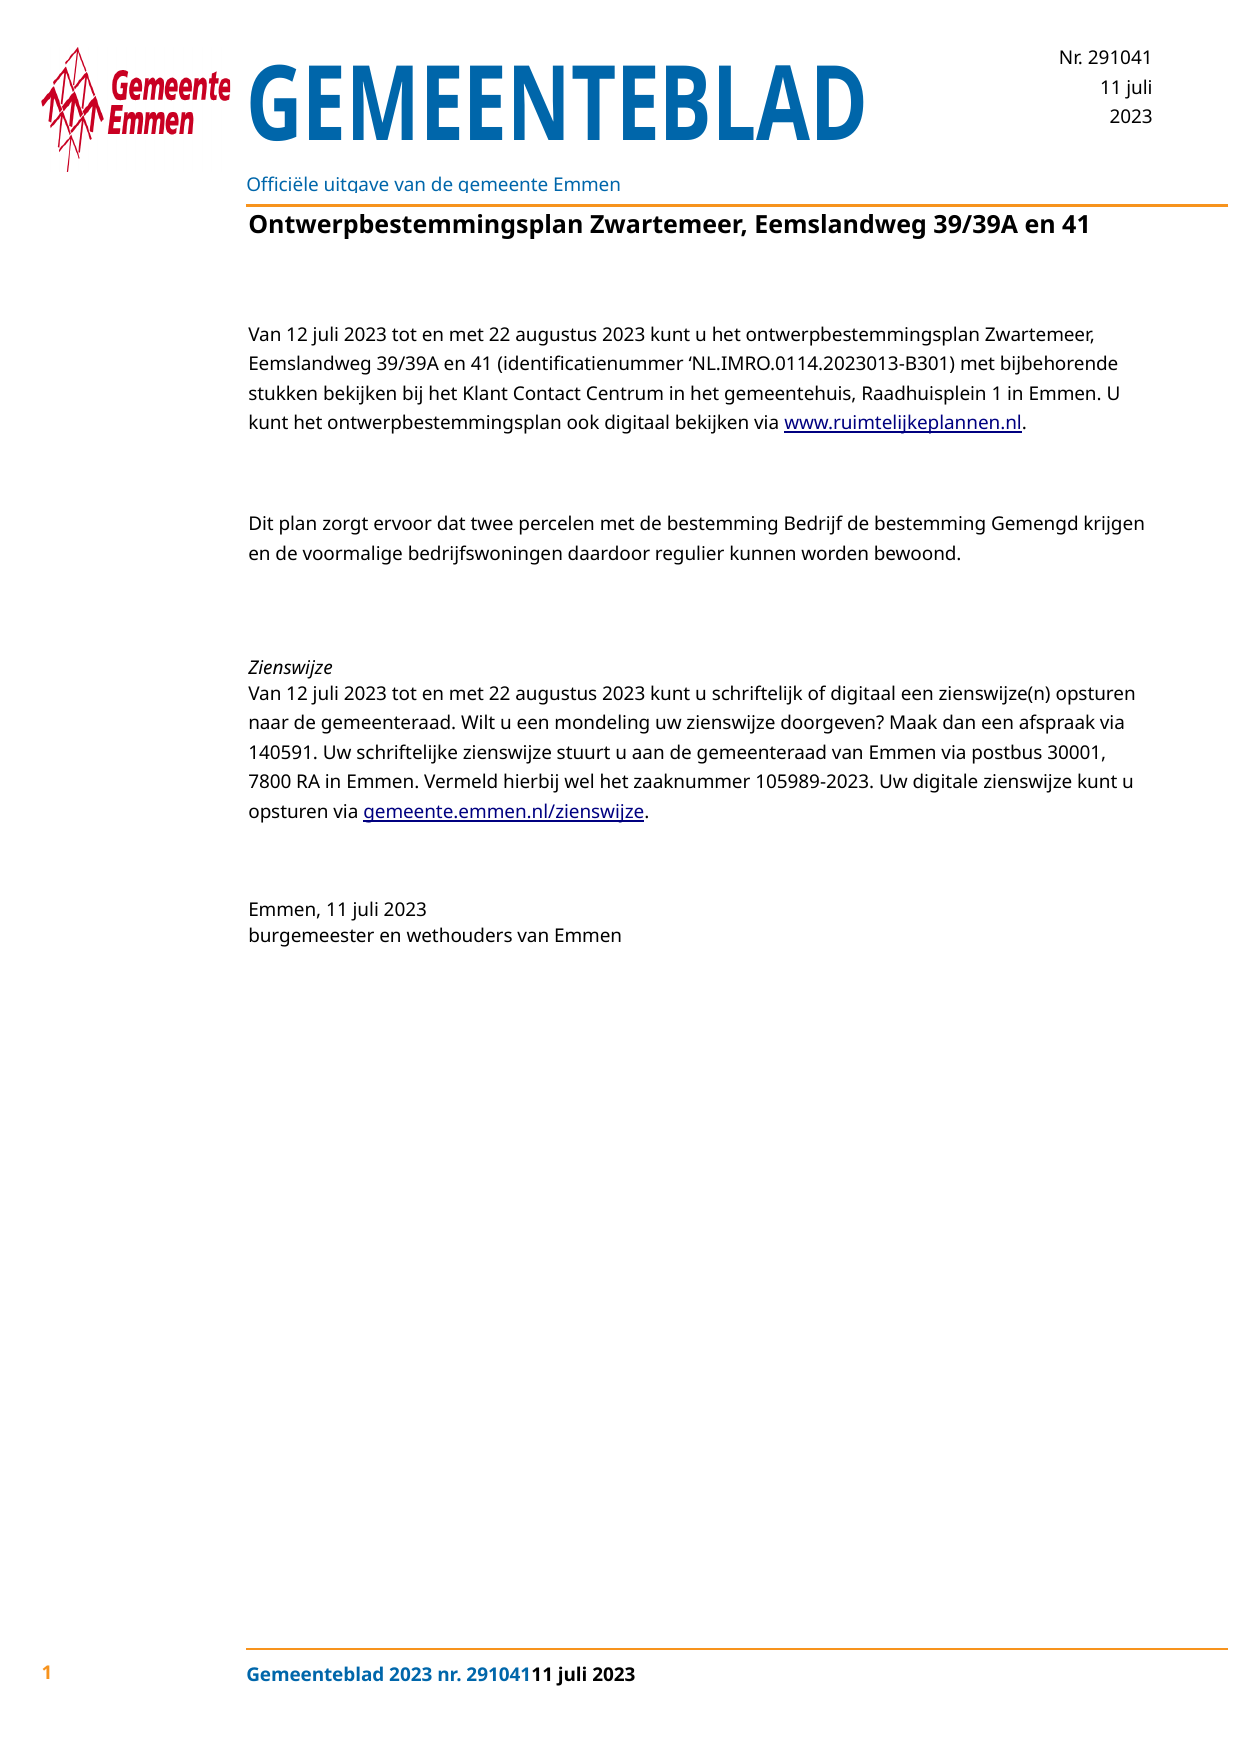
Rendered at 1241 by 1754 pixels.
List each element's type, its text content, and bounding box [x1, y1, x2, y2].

text Emmen, 11 juli 2023 [248, 897, 1152, 922]
text Ontwerpbestemmingsplan Zwartemeer, Eemslandweg 39/39A en 41 [248, 207, 1152, 241]
picture [41, 47, 231, 172]
text burgemeester en wethouders van Emmen [248, 922, 1152, 948]
text Zienswijze [248, 654, 1152, 680]
text Van 12 juli 2023 tot en met 22 augustus 2023 kunt u schriftelijk of digitaal een zienswijze(n) opsturen naar de gemeenteraad. Wilt u een mondeling uw zienswijze doorgeven? Maak dan een afspraak via 140591. Uw schriftelijke zienswijze stuurt u aan de gemeenteraad van Emmen via postbus 30001, 7800 RA in Emmen. Vermeld hierbij wel het zaaknummer 105989-2023. Uw digitale zienswijze kunt u opsturen via gemeente.emmen.nl/zienswijze. [248, 680, 1152, 824]
text Van 12 juli 2023 tot en met 22 augustus 2023 kunt u het ontwerpbestemmingsplan Zwartemeer, Eemslandweg 39/39A en 41 (identificatienummer ‘NL.IMRO.0114.2023013-B301) met bijbehorende stukken bekijken bij het Klant Contact Centrum in het gemeentehuis, Raadhuisplein 1 in Emmen. U kunt het ontwerpbestemmingsplan ook digitaal bekijken via www.ruimtelijkeplannen.nl. [248, 321, 1152, 435]
text Dit plan zorgt ervoor dat twee percelen met de bestemming Bedrijf de bestemming Gemengd krijgen en de voormalige bedrijfswoningen daardoor regulier kunnen worden bewoond. [248, 510, 1152, 566]
